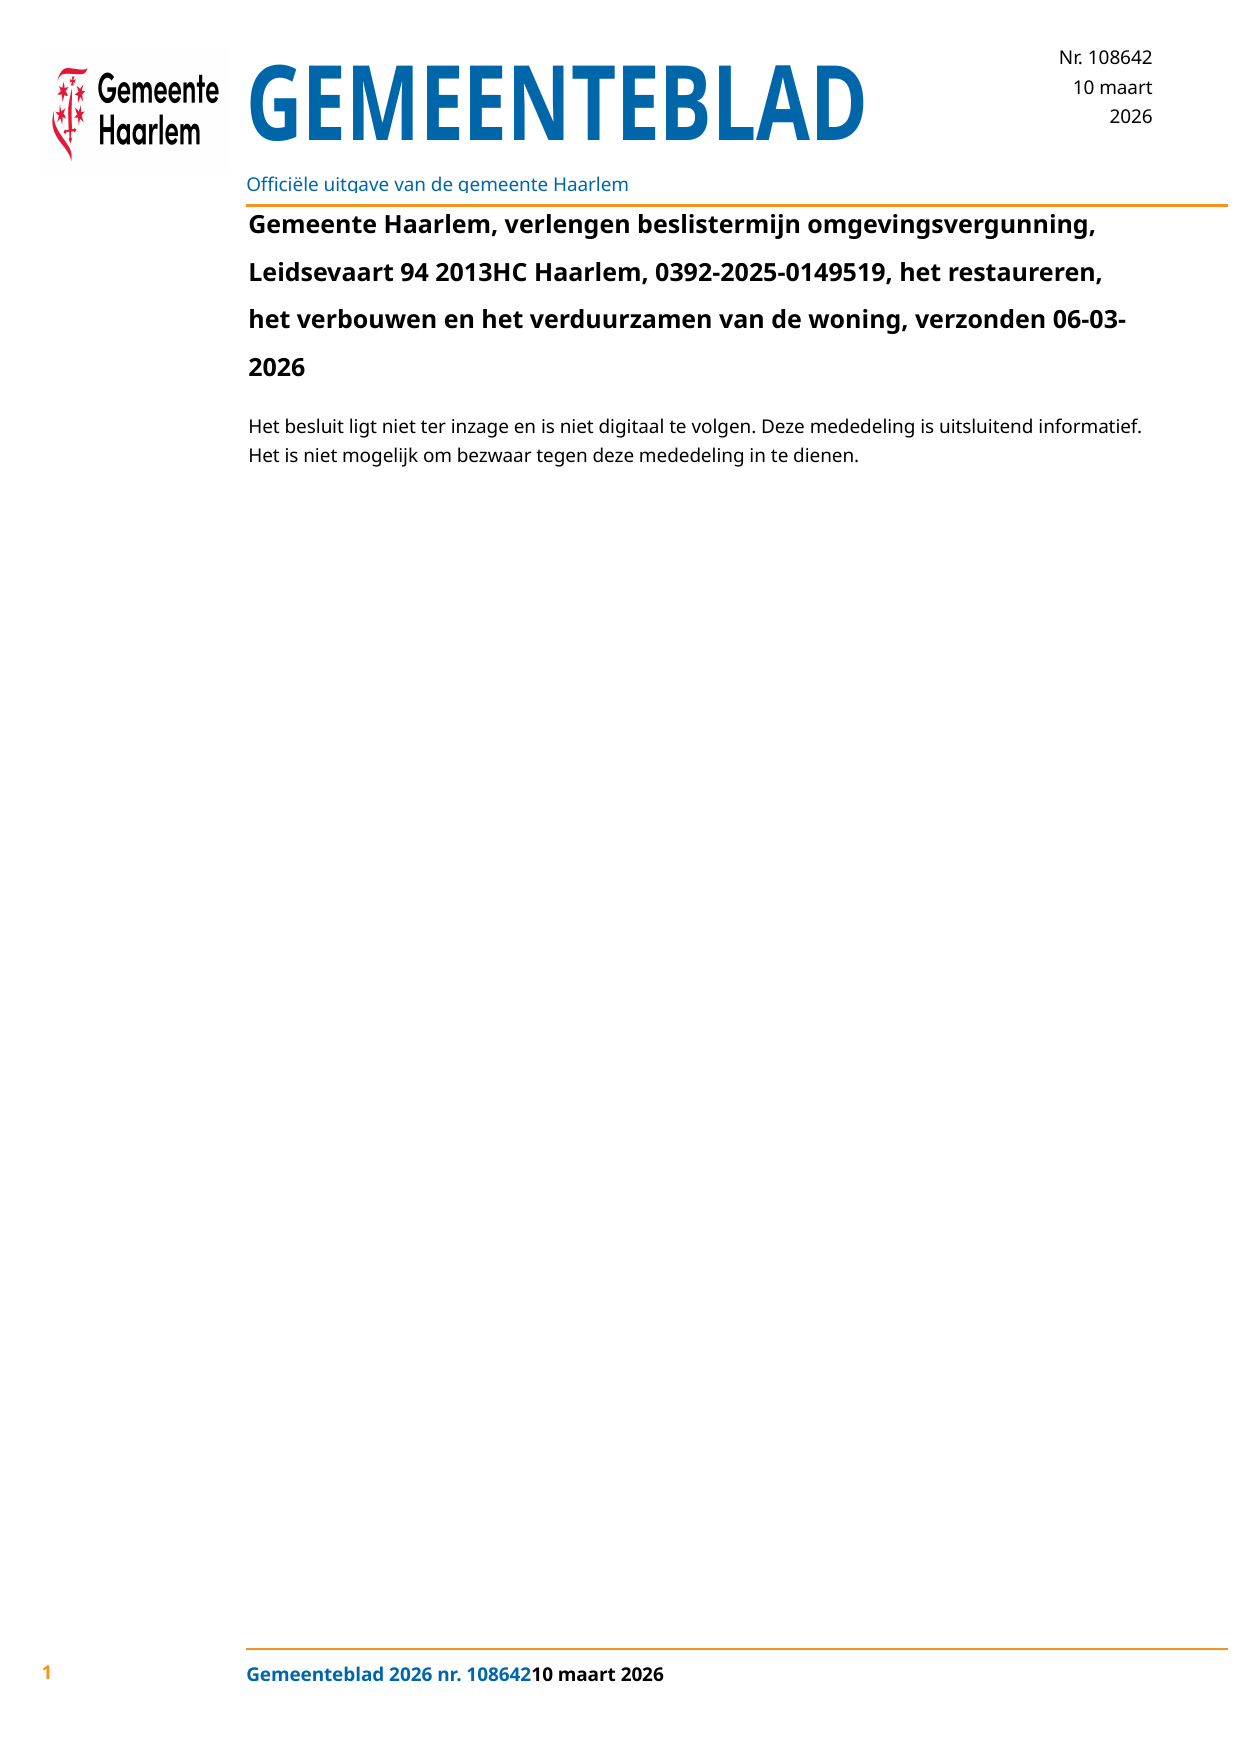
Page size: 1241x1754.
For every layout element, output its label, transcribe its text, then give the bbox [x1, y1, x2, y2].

text Het besluit ligt niet ter inzage en is niet digitaal te volgen. Deze mededeling is uitsluitend informatief. Het is niet mogelijk om bezwaar tegen deze mededeling in te dienen. [248, 413, 1152, 468]
text Gemeente Haarlem, verlengen beslistermijn omgevingsvergunning, Leidsevaart 94 2013HC Haarlem, 0392-2025-0149519, het restaureren, het verbouwen en het verduurzamen van de woning, verzonden 06-03-2026 [248, 207, 1152, 384]
picture [41, 47, 231, 172]
